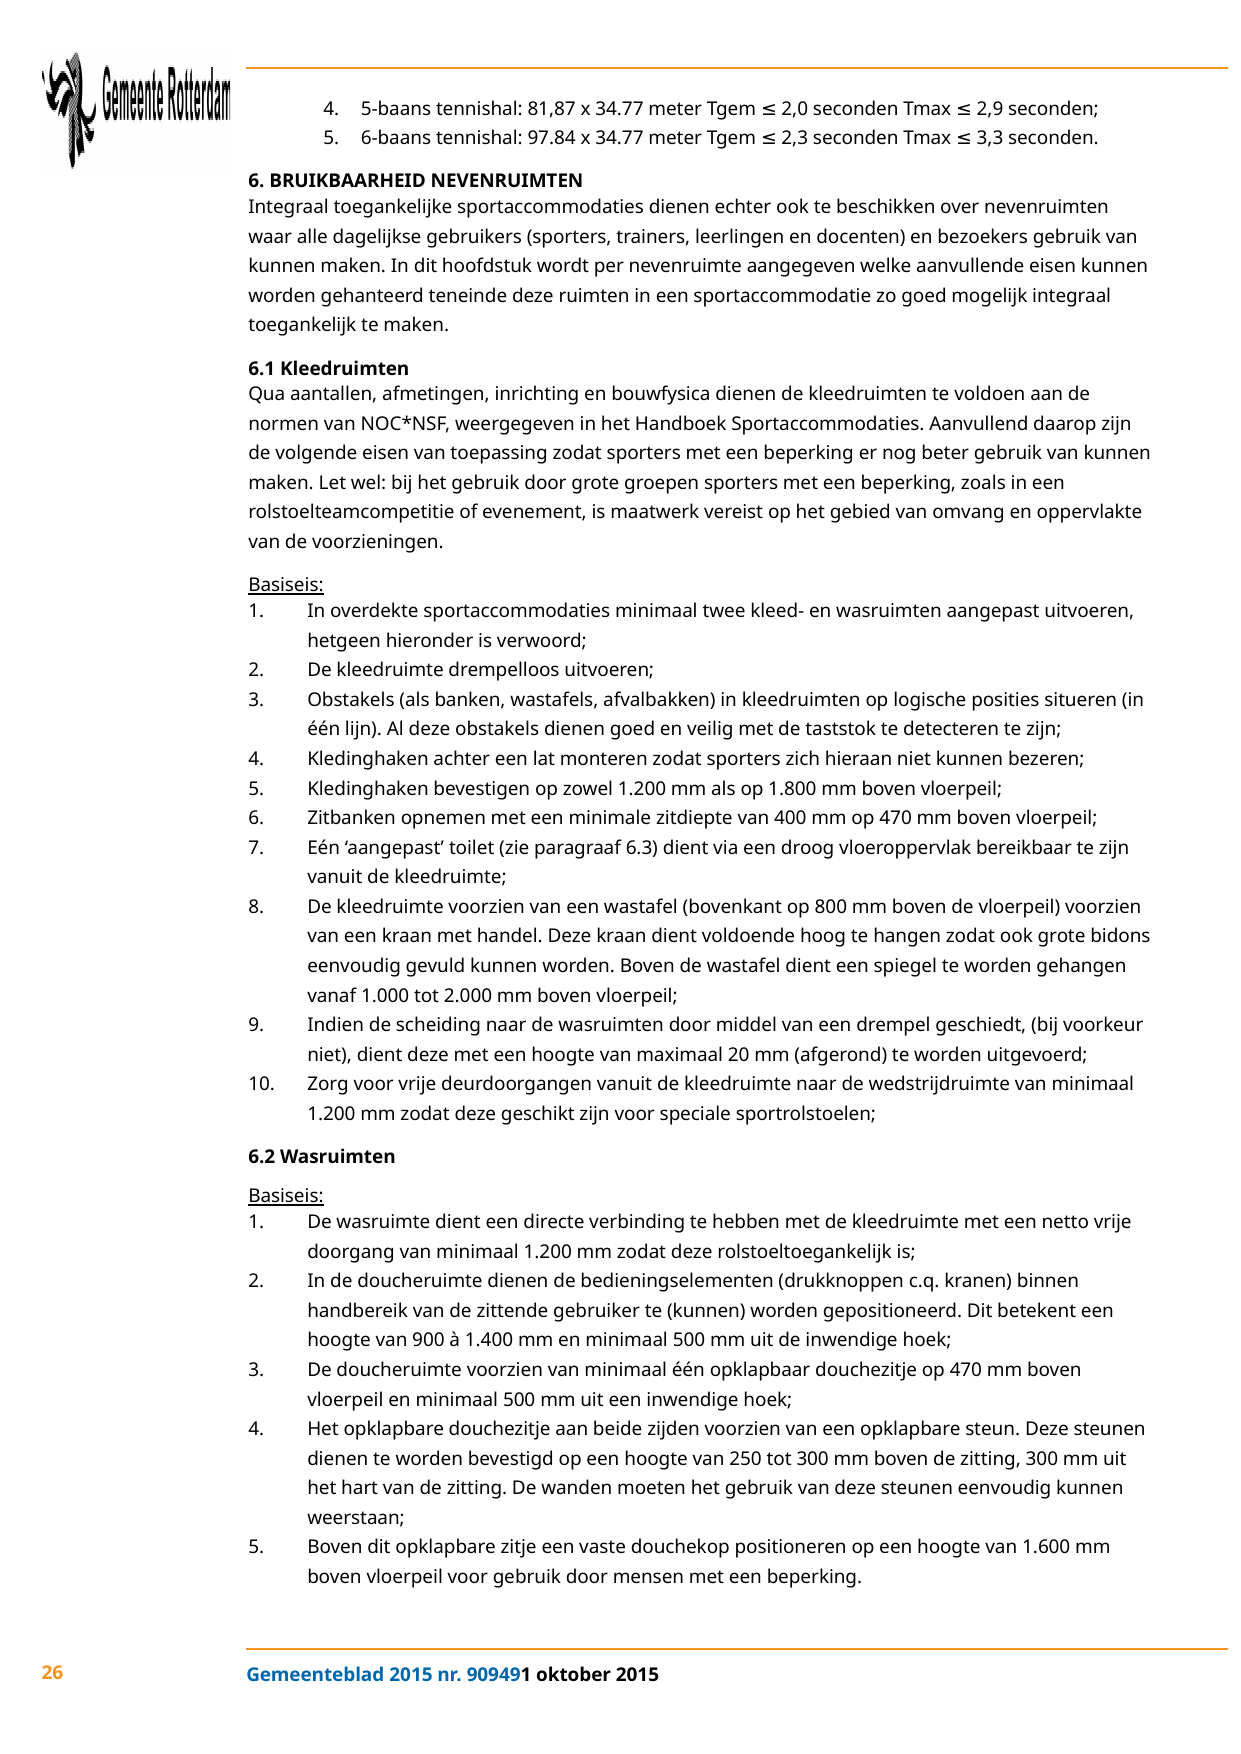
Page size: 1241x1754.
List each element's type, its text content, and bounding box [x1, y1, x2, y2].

list Het opklapbare douchezitje aan beide zijden voorzien van een opklapbare steun. Deze steunen dienen te worden bevestigd op een hoogte van 250 tot 300 mm boven de zitting, 300 mm uit het hart van de zitting. De wanden moeten het gebruik van deze steunen eenvoudig kunnen weerstaan; [248, 1415, 1152, 1530]
list Eén ‘aangepast’ toilet (zie paragraaf 6.3) dient via een droog vloeroppervlak bereikbaar te zijn vanuit de kleedruimte; [248, 834, 1152, 889]
list Indien de scheiding naar de wasruimten door middel van een drempel geschiedt, (bij voorkeur niet), dient deze met een hoogte van maximaal 20 mm (afgerond) te worden uitgevoerd; [248, 1011, 1152, 1067]
text Integraal toegankelijke sportaccommodaties dienen echter ook te beschikken over nevenruimten waar alle dagelijkse gebruikers (sporters, trainers, leerlingen en docenten) en bezoekers gebruik van kunnen maken. In dit hoofdstuk wordt per nevenruimte aangegeven welke aanvullende eisen kunnen worden gehanteerd teneinde deze ruimten in een sportaccommodatie zo goed mogelijk integraal toegankelijk te maken. [248, 193, 1152, 337]
list In overdekte sportaccommodaties minimaal twee kleed- en wasruimten aangepast uitvoeren, hetgeen hieronder is verwoord; [248, 597, 1152, 652]
list Boven dit opklapbare zitje een vaste douchekop positioneren op een hoogte van 1.600 mm boven vloerpeil voor gebruik door mensen met een beperking. [248, 1534, 1152, 1589]
list De kleedruimte voorzien van een wastafel (bovenkant op 800 mm boven de vloerpeil) voorzien van een kraan met handel. Deze kraan dient voldoende hoog te hangen zodat ook grote bidons eenvoudig gevuld kunnen worden. Boven de wastafel dient een spiegel te worden gehangen vanaf 1.000 tot 2.000 mm boven vloerpeil; [248, 893, 1152, 1007]
list 5-baans tennishal: 81,87 x 34.77 meter Tgem ≤ 2,0 seconden Tmax ≤ 2,9 seconden; [323, 95, 1152, 121]
text Basiseis: [248, 1182, 1152, 1208]
list Kledinghaken achter een lat monteren zodat sporters zich hieraan niet kunnen bezeren; [248, 745, 1152, 771]
picture [41, 47, 231, 172]
text Basiseis: [248, 571, 1152, 597]
list 6-baans tennishal: 97.84 x 34.77 meter Tgem ≤ 2,3 seconden Tmax ≤ 3,3 seconden. [323, 124, 1152, 150]
text 6.1 Kleedruimten [248, 355, 1152, 380]
text 6. BRUIKBAARHEID NEVENRUIMTEN [248, 167, 1152, 193]
text 6.2 Wasruimten [248, 1143, 1152, 1169]
list Obstakels (als banken, wastafels, afvalbakken) in kleedruimten op logische posities situeren (in één lijn). Al deze obstakels dienen goed en veilig met de taststok te detecteren te zijn; [248, 686, 1152, 741]
text Qua aantallen, afmetingen, inrichting en bouwfysica dienen de kleedruimten te voldoen aan de normen van NOC*NSF, weergegeven in het Handboek Sportaccommodaties. Aanvullend daarop zijn de volgende eisen van toepassing zodat sporters met een beperking er nog beter gebruik van kunnen maken. Let wel: bij het gebruik door grote groepen sporters met een beperking, zoals in een rolstoelteamcompetitie of evenement, is maatwerk vereist op het gebied van omvang en oppervlakte van de voorzieningen. [248, 380, 1152, 554]
list Kledinghaken bevestigen op zowel 1.200 mm als op 1.800 mm boven vloerpeil; [248, 775, 1152, 800]
list De kleedruimte drempelloos uitvoeren; [248, 656, 1152, 682]
list De doucheruimte voorzien van minimaal één opklapbaar douchezitje op 470 mm boven vloerpeil en minimaal 500 mm uit een inwendige hoek; [248, 1356, 1152, 1411]
list In de doucheruimte dienen de bedieningselementen (drukknoppen c.q. kranen) binnen handbereik van de zittende gebruiker te (kunnen) worden gepositioneerd. Dit betekent een hoogte van 900 à 1.400 mm en minimaal 500 mm uit de inwendige hoek; [248, 1267, 1152, 1352]
list De wasruimte dient een directe verbinding te hebben met de kleedruimte met een netto vrije doorgang van minimaal 1.200 mm zodat deze rolstoeltoegankelijk is; [248, 1208, 1152, 1263]
list Zitbanken opnemen met een minimale zitdiepte van 400 mm op 470 mm boven vloerpeil; [248, 804, 1152, 830]
list Zorg voor vrije deurdoorgangen vanuit de kleedruimte naar de wedstrijdruimte van minimaal 1.200 mm zodat deze geschikt zijn voor speciale sportrolstoelen; [248, 1071, 1152, 1126]
